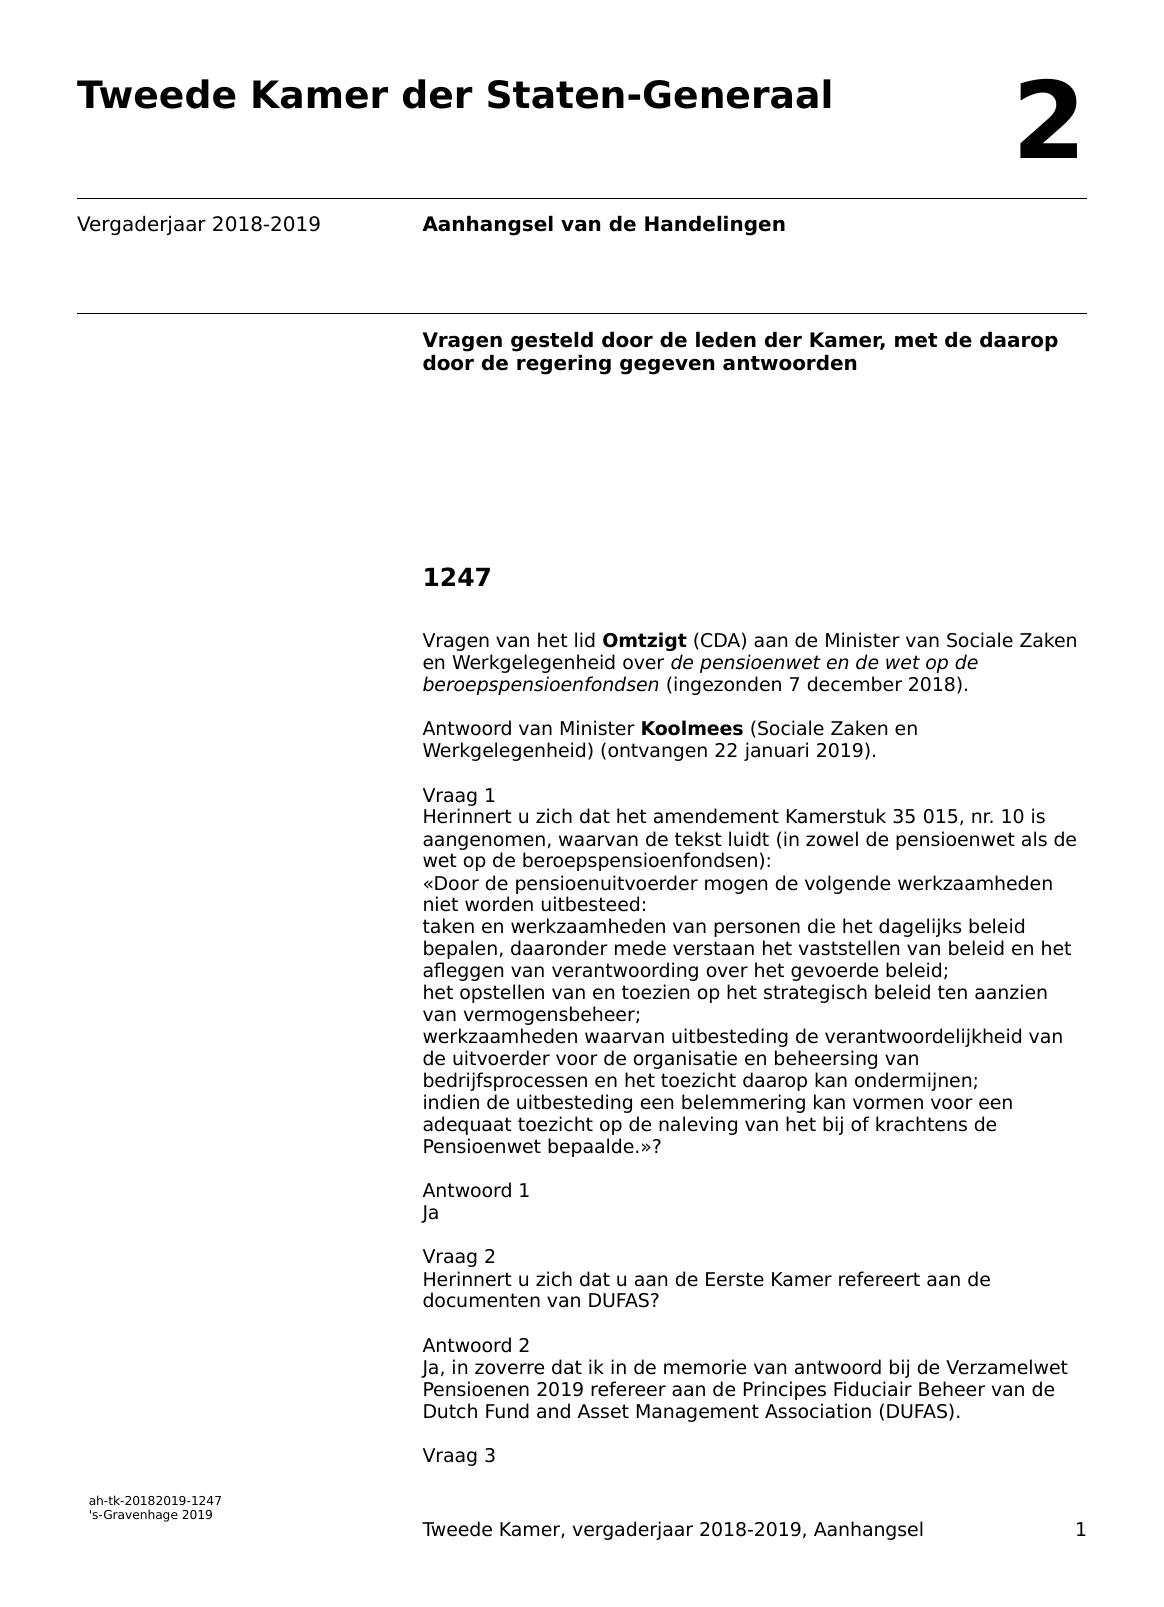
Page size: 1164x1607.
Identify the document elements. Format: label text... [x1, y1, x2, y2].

text 1247 [422, 563, 1087, 592]
text ah-tk-20182019-1247 [88, 1494, 323, 1508]
text Herinnert u zich dat het amendement Kamerstuk 35 015, nr. 10 is aangenomen, waarvan de tekst luidt (in zowel de pensioenwet als de wet op de beroepspensioenfondsen): [422, 806, 1087, 872]
text Antwoord 2 [422, 1334, 1087, 1357]
table_cell Vragen gesteld door de leden der Kamer, met de daarop door de regering gegeven antwoorden [422, 314, 1087, 375]
text Herinnert u zich dat u aan de Eerste Kamer refereert aan de documenten van DUFAS? [422, 1268, 1087, 1312]
table_header 2 [886, 59, 1087, 198]
text Antwoord 1 [422, 1180, 1087, 1202]
text Vraag 3 [422, 1445, 1087, 1467]
text Vragen van het lid Omtzigt (CDA) aan de Minister van Sociale Zaken en Werkgelegenheid over de pensioenwet en de wet op de beroepspensioenfondsen (ingezonden 7 december 2018). [422, 630, 1087, 696]
table_header Tweede Kamer der Staten-Generaal [77, 59, 886, 198]
text werkzaamheden waarvan uitbesteding de verantwoordelijkheid van de uitvoerder voor de organisatie en beheersing van bedrijfsprocessen en het toezicht daarop kan ondermijnen; [422, 1026, 1087, 1092]
table_cell [77, 314, 422, 375]
text «Door de pensioenuitvoerder mogen de volgende werkzaamheden niet worden uitbesteed: [422, 872, 1087, 916]
text het opstellen van en toezien op het strategisch beleid ten aanzien van vermogensbeheer; [422, 982, 1087, 1026]
text 's-Gravenhage 2019 [88, 1508, 323, 1522]
text taken en werkzaamheden van personen die het dagelijks beleid bepalen, daaronder mede verstaan het vaststellen van beleid en het afleggen van verantwoording over het gevoerde beleid; [422, 916, 1087, 982]
text Antwoord van Minister Koolmees (Sociale Zaken en Werkgelegenheid) (ontvangen 22 januari 2019). [422, 718, 1087, 762]
text Vraag 1 [422, 784, 1087, 806]
table_cell Vergaderjaar 2018-2019 [77, 199, 422, 313]
text indien de uitbesteding een belemmering kan vormen voor een adequaat toezicht op de naleving van het bij of krachtens de Pensioenwet bepaalde.»? [422, 1092, 1087, 1158]
text Vraag 2 [422, 1246, 1087, 1268]
text Ja [422, 1202, 1087, 1224]
table_cell Aanhangsel van de Handelingen [422, 199, 1087, 313]
text Ja, in zoverre dat ik in de memorie van antwoord bij de Verzamelwet Pensioenen 2019 refereer aan de Principes Fiduciair Beheer van de Dutch Fund and Asset Management Association (DUFAS). [422, 1357, 1087, 1422]
